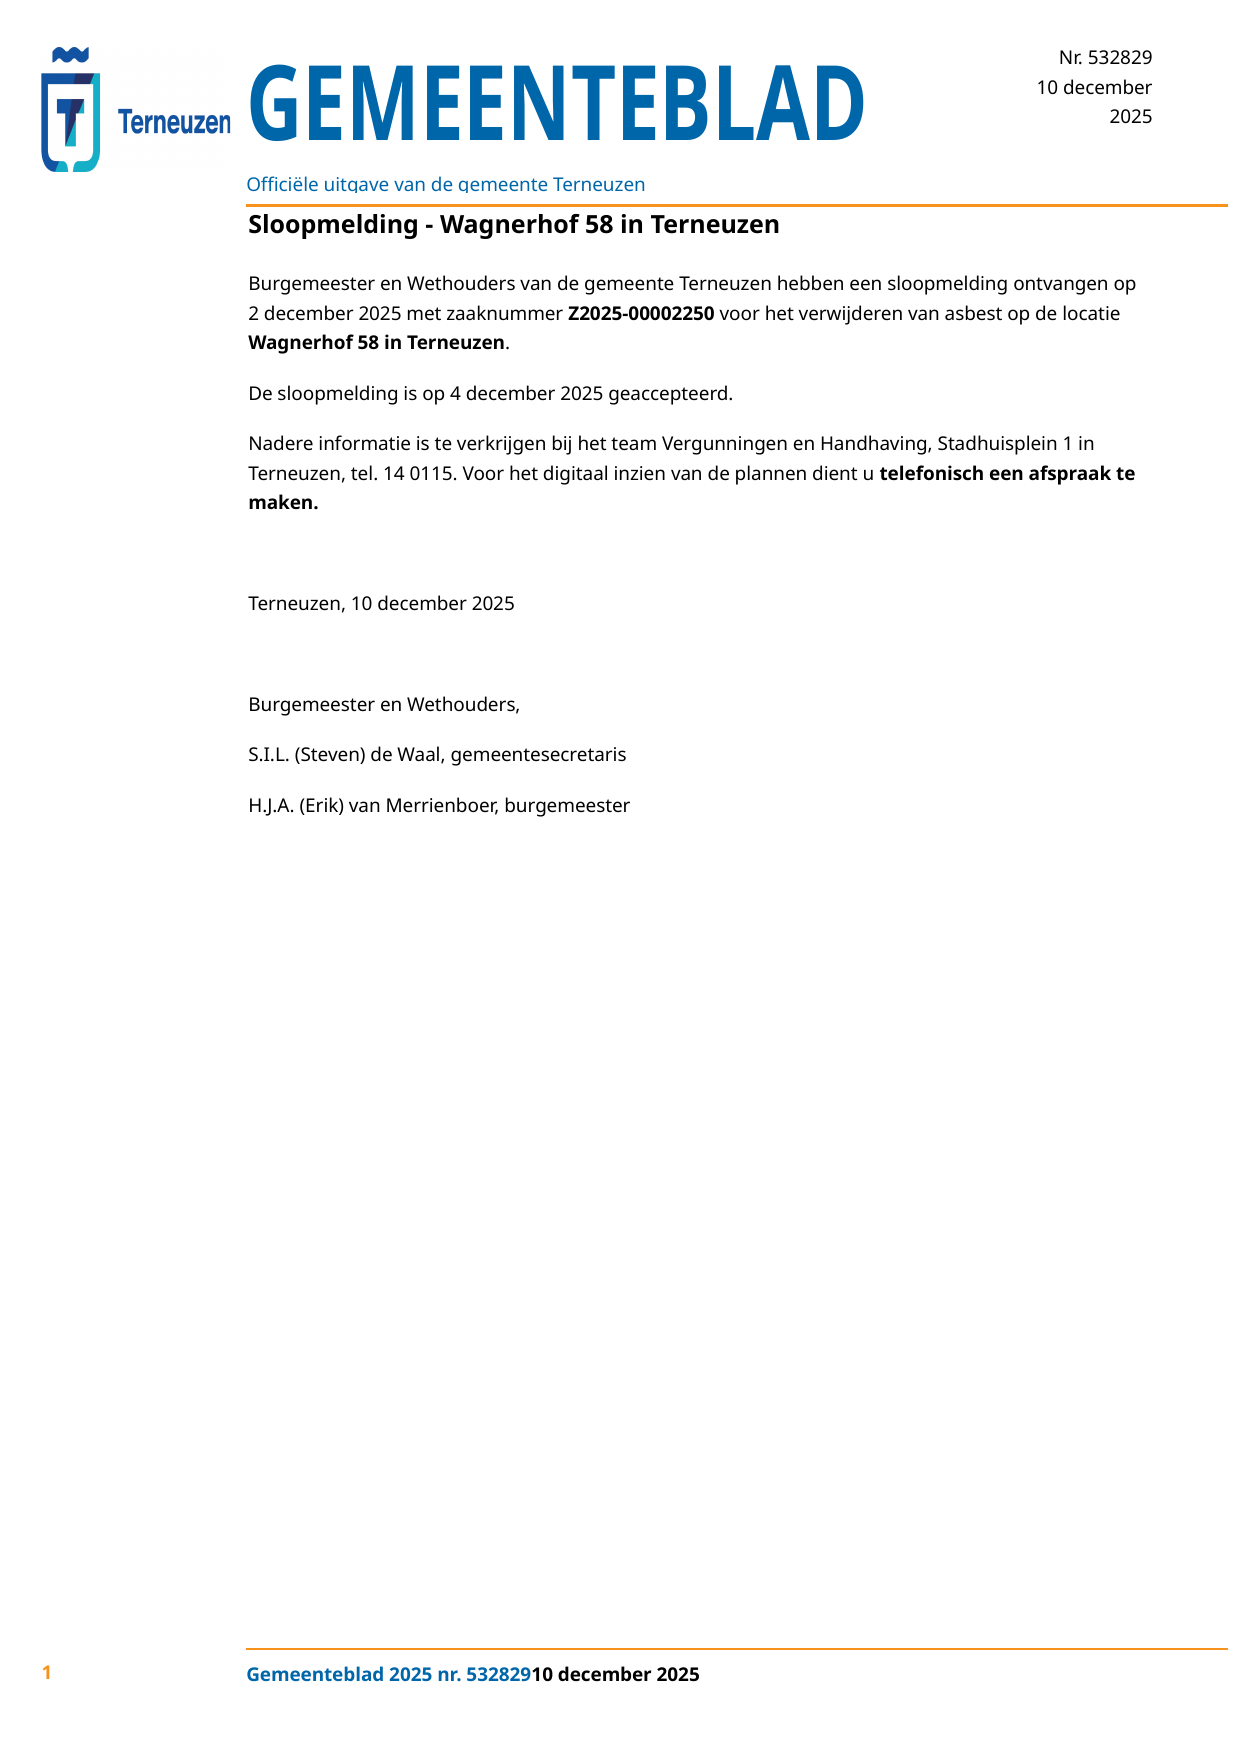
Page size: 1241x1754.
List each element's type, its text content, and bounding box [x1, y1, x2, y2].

text Sloopmelding - Wagnerhof 58 in Terneuzen [248, 207, 1152, 241]
text Nadere informatie is te verkrijgen bij het team Vergunningen en Handhaving, Stadhuisplein 1 in Terneuzen, tel. 14 0115. Voor het digitaal inzien van de plannen dient u telefonisch een afspraak te maken. [248, 430, 1152, 515]
text S.I.L. (Steven) de Waal, gemeentesecretaris [248, 742, 1152, 767]
text Burgemeester en Wethouders, [248, 691, 1152, 717]
text Terneuzen, 10 december 2025 [248, 590, 1152, 616]
text Burgemeester en Wethouders van de gemeente Terneuzen hebben een sloopmelding ontvangen op 2 december 2025 met zaaknummer Z2025-00002250 voor het verwijderen van asbest op de locatie Wagnerhof 58 in Terneuzen. [248, 270, 1152, 355]
text De sloopmelding is op 4 december 2025 geaccepteerd. [248, 380, 1152, 406]
picture [41, 47, 231, 172]
text H.J.A. (Erik) van Merrienboer, burgemeester [248, 792, 1152, 818]
